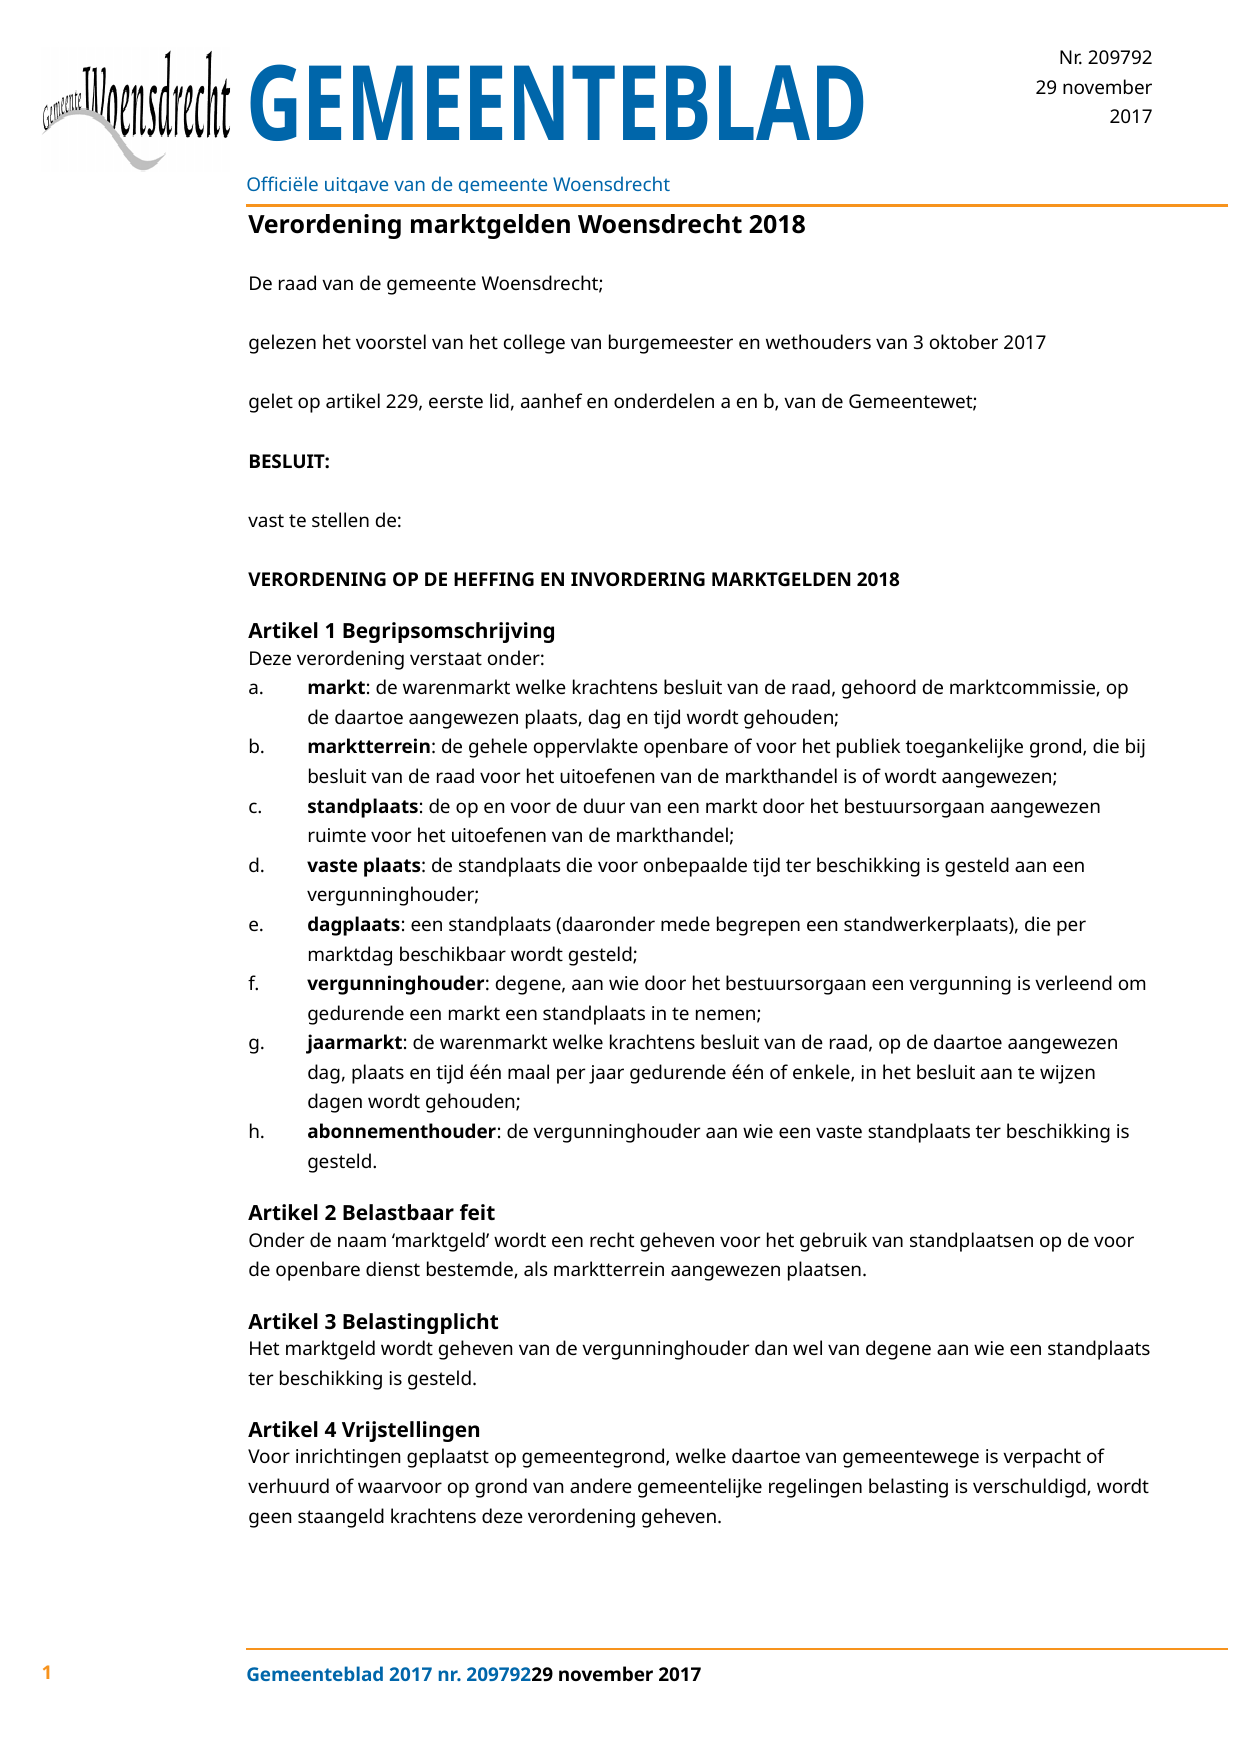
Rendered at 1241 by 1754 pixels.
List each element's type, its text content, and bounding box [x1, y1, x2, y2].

text vast te stellen de: [248, 507, 1152, 533]
list marktterrein: de gehele oppervlakte openbare of voor het publiek toegankelijke grond, die bij besluit van de raad voor het uitoefenen van de markthandel is of wordt aangewezen; [248, 734, 1152, 789]
text Voor inrichtingen geplaatst op gemeentegrond, welke daartoe van gemeentewege is verpacht of verhuurd of waarvoor op grond van andere gemeentelijke regelingen belasting is verschuldigd, wordt geen staangeld krachtens deze verordening geheven. [248, 1444, 1152, 1528]
text gelet op artikel 229, eerste lid, aanhef en onderdelen a en b, van de Gemeentewet; [248, 389, 1152, 414]
text Artikel 1 Begripsomschrijving [248, 617, 1152, 645]
text Onder de naam ‘marktgeld’ wordt een recht geheven voor het gebruik van standplaatsen op de voor de openbare dienst bestemde, als marktterrein aangewezen plaatsen. [248, 1227, 1152, 1282]
list standplaats: de op en voor de duur van een markt door het bestuursorgaan aangewezen ruimte voor het uitoefenen van de markthandel; [248, 793, 1152, 848]
picture [41, 47, 231, 172]
text Het marktgeld wordt geheven van de vergunninghouder dan wel van degene aan wie een standplaats ter beschikking is gesteld. [248, 1335, 1152, 1391]
text Verordening marktgelden Woensdrecht 2018 [248, 207, 1152, 241]
list markt: de warenmarkt welke krachtens besluit van de raad, gehoord de marktcommissie, op de daartoe aangewezen plaats, dag en tijd wordt gehouden; [248, 674, 1152, 730]
list vaste plaats: de standplaats die voor onbepaalde tijd ter beschikking is gesteld aan een vergunninghouder; [248, 852, 1152, 907]
list dagplaats: een standplaats (daaronder mede begrepen een standwerkerplaats), die per marktdag beschikbaar wordt gesteld; [248, 911, 1152, 967]
text Artikel 3 Belastingplicht [248, 1307, 1152, 1335]
text gelezen het voorstel van het college van burgemeester en wethouders van 3 oktober 2017 [248, 329, 1152, 355]
text De raad van de gemeente Woensdrecht; [248, 270, 1152, 296]
text Artikel 4 Vrijstellingen [248, 1415, 1152, 1444]
list jaarmarkt: de warenmarkt welke krachtens besluit van de raad, op de daartoe aangewezen dag, plaats en tijd één maal per jaar gedurende één of enkele, in het besluit aan te wijzen dagen wordt gehouden; [248, 1029, 1152, 1114]
text Deze verordening verstaat onder: [248, 645, 1152, 671]
list abonnementhouder: de vergunninghouder aan wie een vaste standplaats ter beschikking is gesteld. [248, 1118, 1152, 1174]
list vergunninghouder: degene, aan wie door het bestuursorgaan een vergunning is verleend om gedurende een markt een standplaats in te nemen; [248, 970, 1152, 1026]
text VERORDENING OP DE HEFFING EN INVORDERING MARKTGELDEN 2018 [248, 566, 1152, 592]
text Artikel 2 Belastbaar feit [248, 1198, 1152, 1227]
text BESLUIT: [248, 448, 1152, 473]
